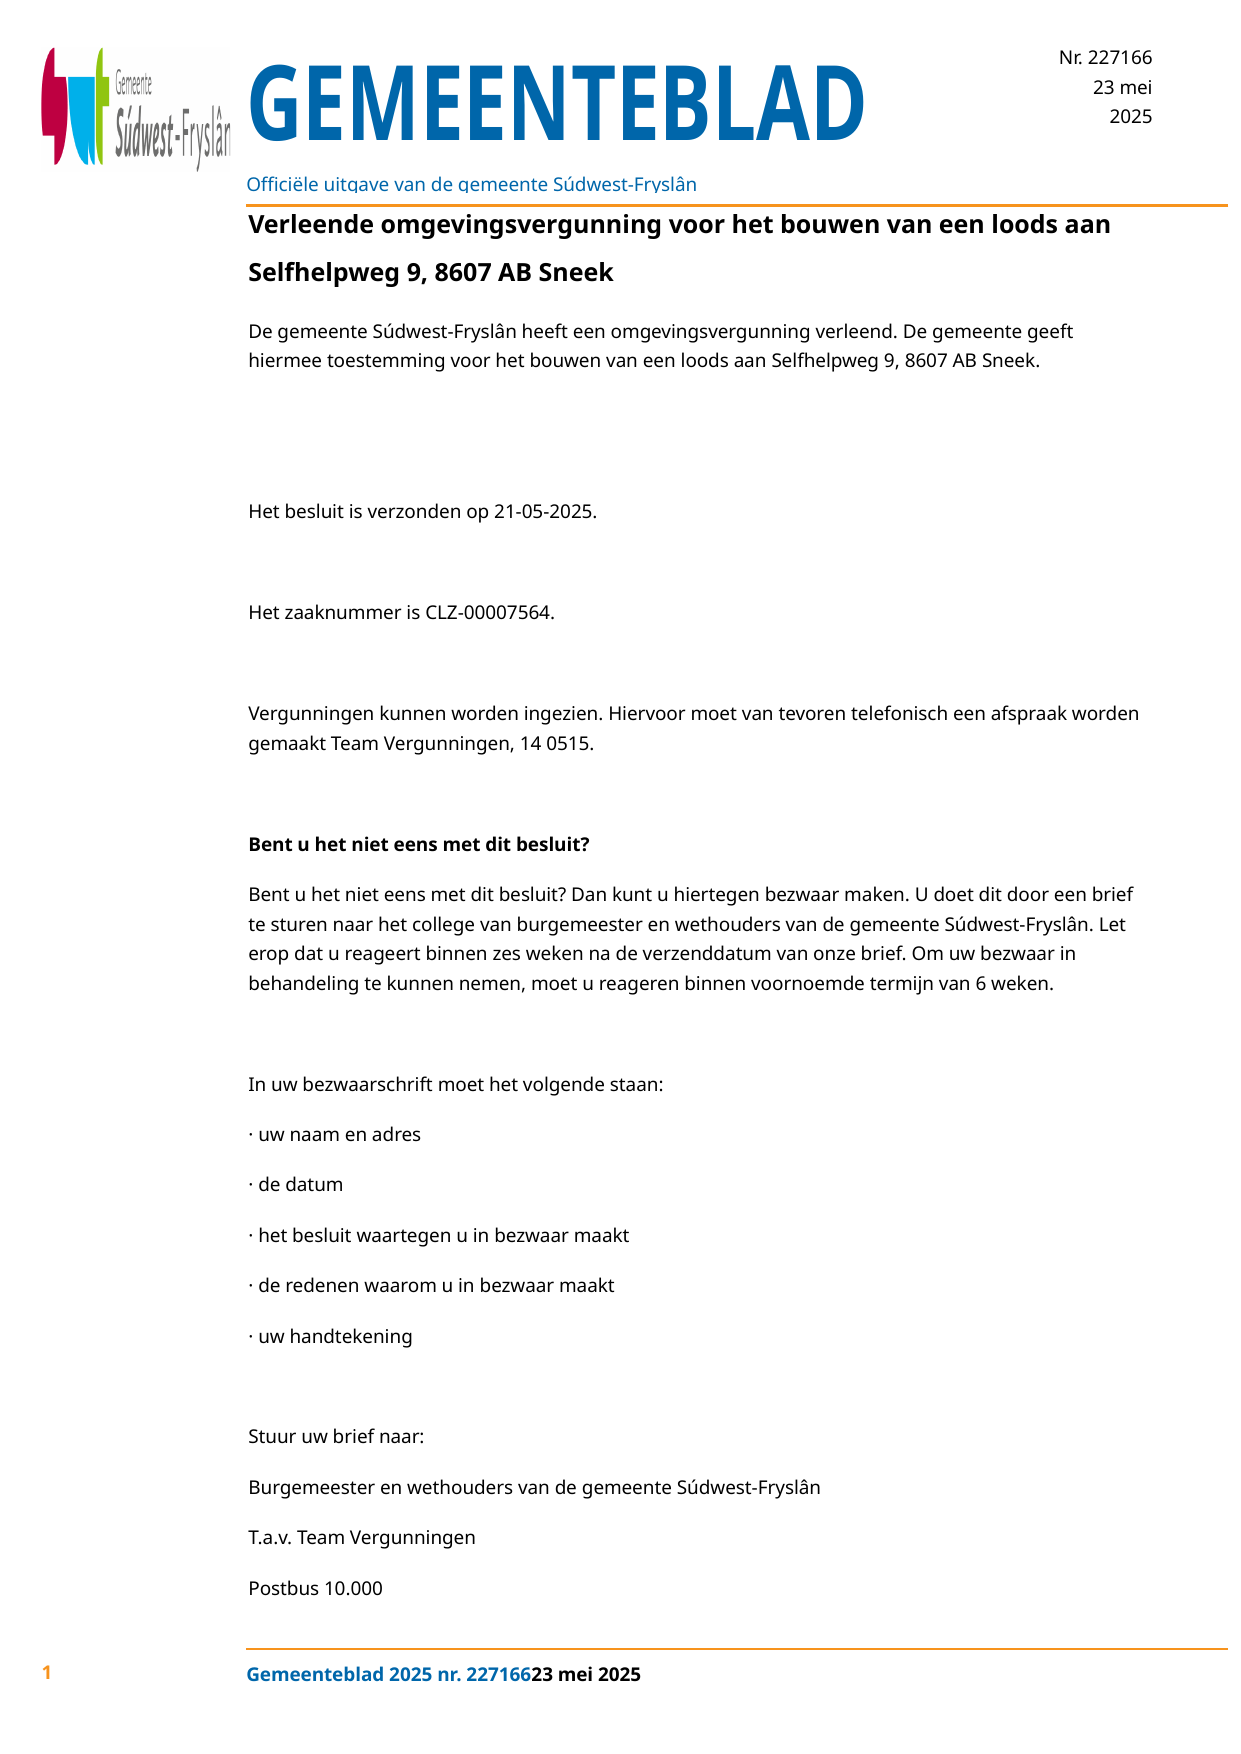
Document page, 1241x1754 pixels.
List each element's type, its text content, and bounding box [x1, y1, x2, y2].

text Burgemeester en wethouders van de gemeente Súdwest-Fryslân [248, 1474, 1152, 1500]
text In uw bezwaarschrift moet het volgende staan: [248, 1071, 1152, 1097]
text · uw handtekening [248, 1323, 1152, 1349]
text De gemeente Súdwest-Fryslân heeft een omgevingsvergunning verleend. De gemeente geeft hiermee toestemming voor het bouwen van een loods aan Selfhelpweg 9, 8607 AB Sneek. [248, 318, 1152, 373]
text · uw naam en adres [248, 1121, 1152, 1147]
text Het besluit is verzonden op 21-05-2025. [248, 499, 1152, 524]
text · de redenen waarom u in bezwaar maakt [248, 1272, 1152, 1298]
text · het besluit waartegen u in bezwaar maakt [248, 1222, 1152, 1248]
picture [41, 47, 231, 172]
text Het zaaknummer is CLZ-00007564. [248, 599, 1152, 625]
text · de datum [248, 1172, 1152, 1197]
text Bent u het niet eens met dit besluit? [248, 831, 1152, 857]
text Postbus 10.000 [248, 1575, 1152, 1601]
text Bent u het niet eens met dit besluit? Dan kunt u hiertegen bezwaar maken. U doet dit door een brief te sturen naar het college van burgemeester en wethouders van de gemeente Súdwest-Fryslân. Let erop dat u reageert binnen zes weken na de verzenddatum van onze brief. Om uw bezwaar in behandeling te kunnen nemen, moet u reageren binnen voornoemde termijn van 6 weken. [248, 881, 1152, 996]
text Vergunningen kunnen worden ingezien. Hiervoor moet van tevoren telefonisch een afspraak worden gemaakt Team Vergunningen, 14 0515. [248, 700, 1152, 756]
text Stuur uw brief naar: [248, 1424, 1152, 1449]
text Verleende omgevingsvergunning voor het bouwen van een loods aan Selfhelpweg 9, 8607 AB Sneek [248, 207, 1152, 288]
text T.a.v. Team Vergunningen [248, 1524, 1152, 1550]
